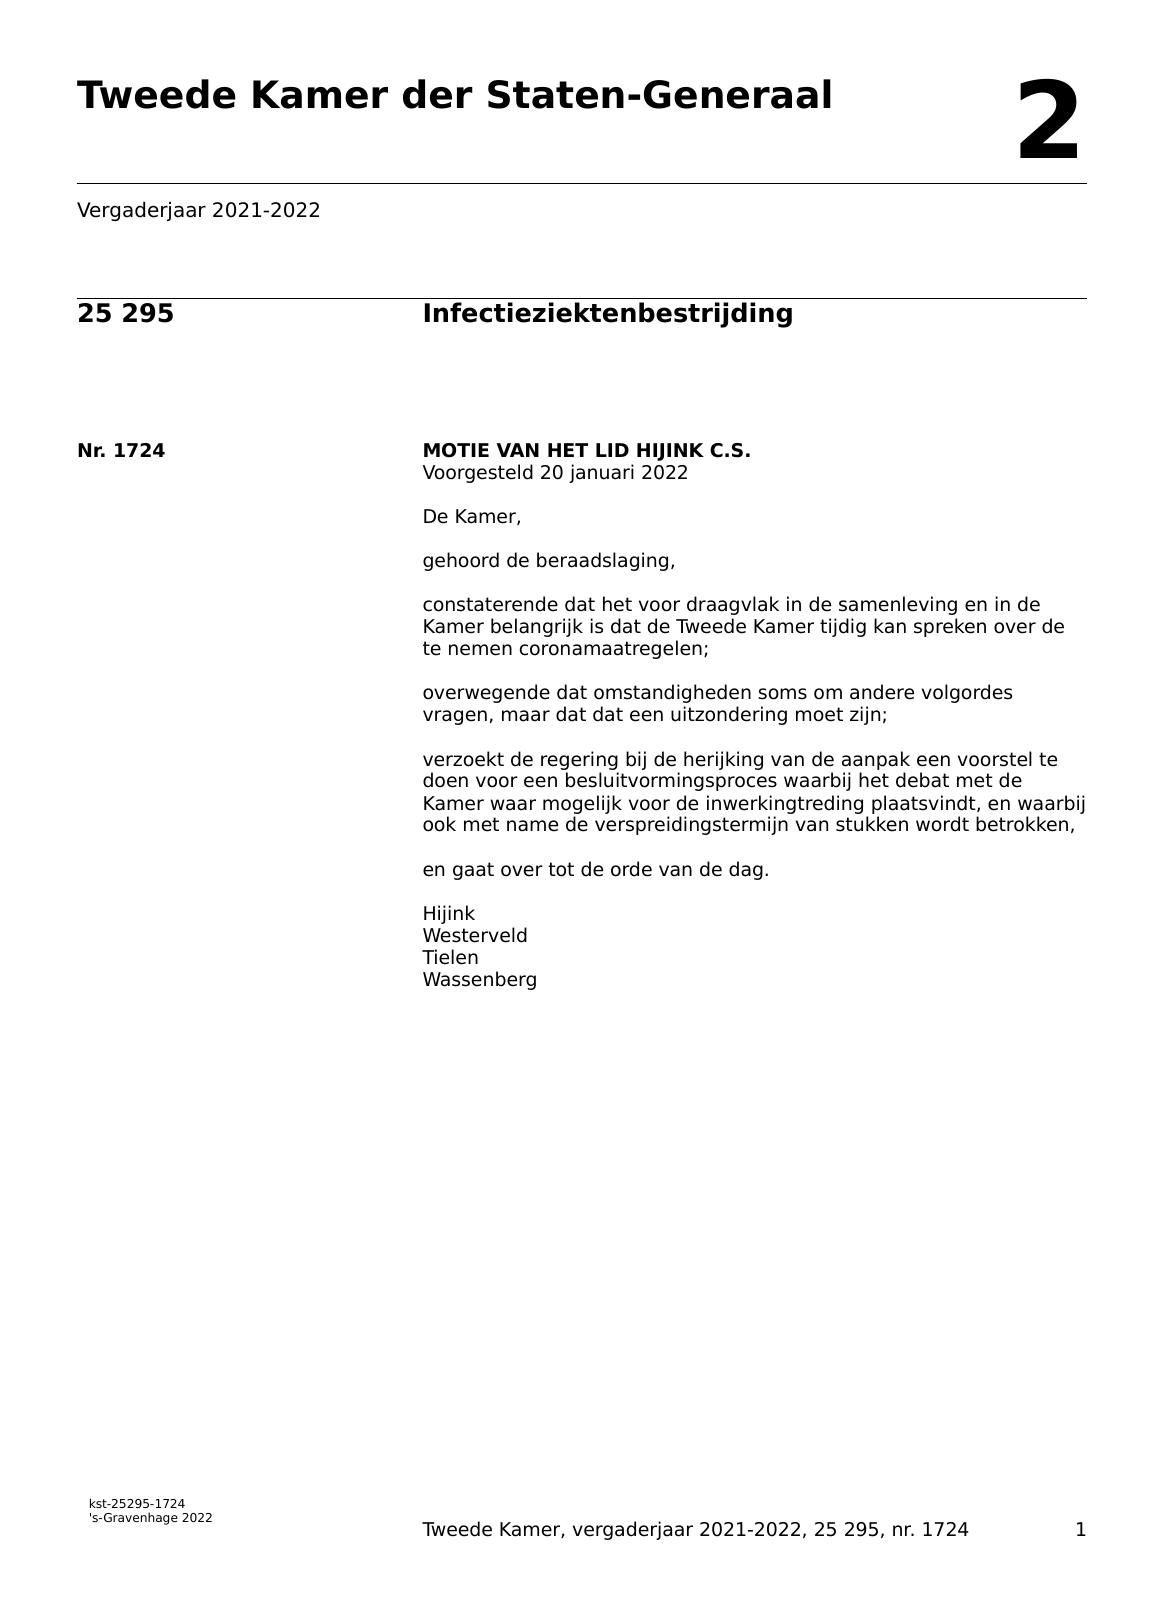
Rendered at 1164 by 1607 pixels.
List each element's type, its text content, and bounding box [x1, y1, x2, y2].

text constaterende dat het voor draagvlak in de samenleving en in de Kamer belangrijk is dat de Tweede Kamer tijdig kan spreken over de te nemen coronamaatregelen; [422, 594, 1087, 660]
subtitle Nr. 1724 MOTIE VAN HET LID HIJINK C.S. [77, 440, 1087, 462]
text gehoord de beraadslaging, [422, 550, 1087, 572]
text kst-25295-1724 [88, 1497, 323, 1511]
table_cell Vergaderjaar 2021-2022 [77, 184, 1087, 298]
text Westerveld [422, 925, 1087, 947]
text Hijink [422, 903, 1087, 925]
text en gaat over tot de orde van de dag. [422, 858, 1087, 881]
text Tielen [422, 947, 1087, 969]
text Wassenberg [422, 969, 1087, 991]
text overwegende dat omstandigheden soms om andere volgordes vragen, maar dat dat een uitzondering moet zijn; [422, 682, 1087, 726]
table_header Tweede Kamer der Staten-Generaal [77, 59, 886, 183]
subtitle 25 295 Infectieziektenbestrijding [77, 299, 1087, 329]
text De Kamer, [422, 506, 1087, 528]
text 's-Gravenhage 2022 [88, 1511, 323, 1525]
table_header 2 [886, 59, 1087, 183]
text Voorgesteld 20 januari 2022 [422, 462, 1087, 484]
text verzoekt de regering bij de herijking van de aanpak een voorstel te doen voor een besluitvormingsproces waarbij het debat met de Kamer waar mogelijk voor de inwerkingtreding plaatsvindt, en waarbij ook met name de verspreidingstermijn van stukken wordt betrokken, [422, 748, 1087, 836]
